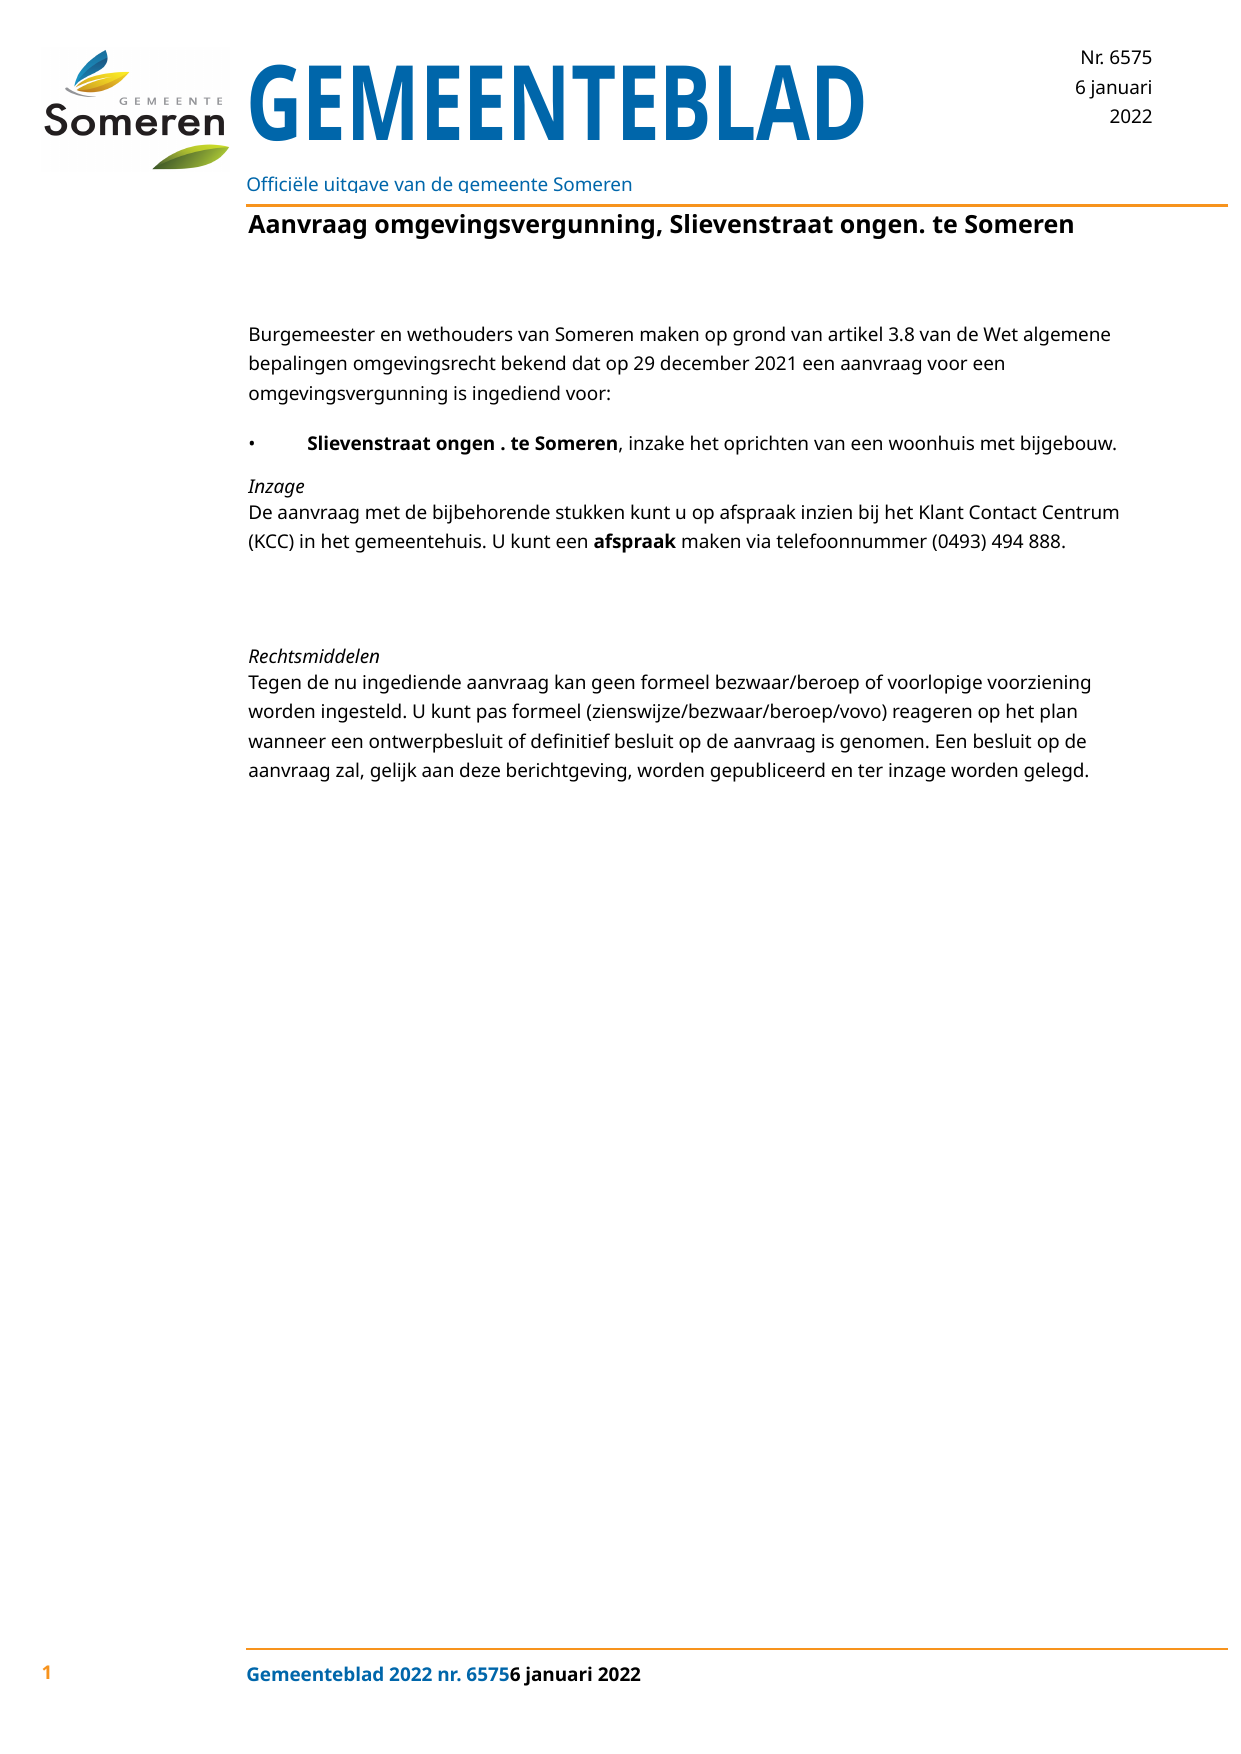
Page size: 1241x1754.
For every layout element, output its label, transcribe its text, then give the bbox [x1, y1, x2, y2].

text De aanvraag met de bijbehorende stukken kunt u op afspraak inzien bij het Klant Contact Centrum (KCC) in het gemeentehuis. U kunt een afspraak maken via telefoonnummer (0493) 494 888. [248, 499, 1152, 554]
text Inzage [248, 473, 1152, 499]
text Tegen de nu ingediende aanvraag kan geen formeel bezwaar/beroep of voorlopige voorziening worden ingesteld. U kunt pas formeel (zienswijze/bezwaar/beroep/vovo) reageren op het plan wanneer een ontwerpbesluit of definitief besluit op de aanvraag is genomen. Een besluit op de aanvraag zal, gelijk aan deze berichtgeving, worden gepubliceerd en ter inzage worden gelegd. [248, 669, 1152, 783]
list Slievenstraat ongen . te Someren, inzake het oprichten van een woonhuis met bijgebouw. [248, 430, 1152, 456]
text Burgemeester en wethouders van Someren maken op grond van artikel 3.8 van de Wet algemene bepalingen omgevingsrecht bekend dat op 29 december 2021 een aanvraag voor een omgevingsvergunning is ingediend voor: [248, 321, 1152, 406]
text Rechtsmiddelen [248, 643, 1152, 669]
picture [41, 47, 231, 172]
text Aanvraag omgevingsvergunning, Slievenstraat ongen. te Someren [248, 207, 1152, 241]
